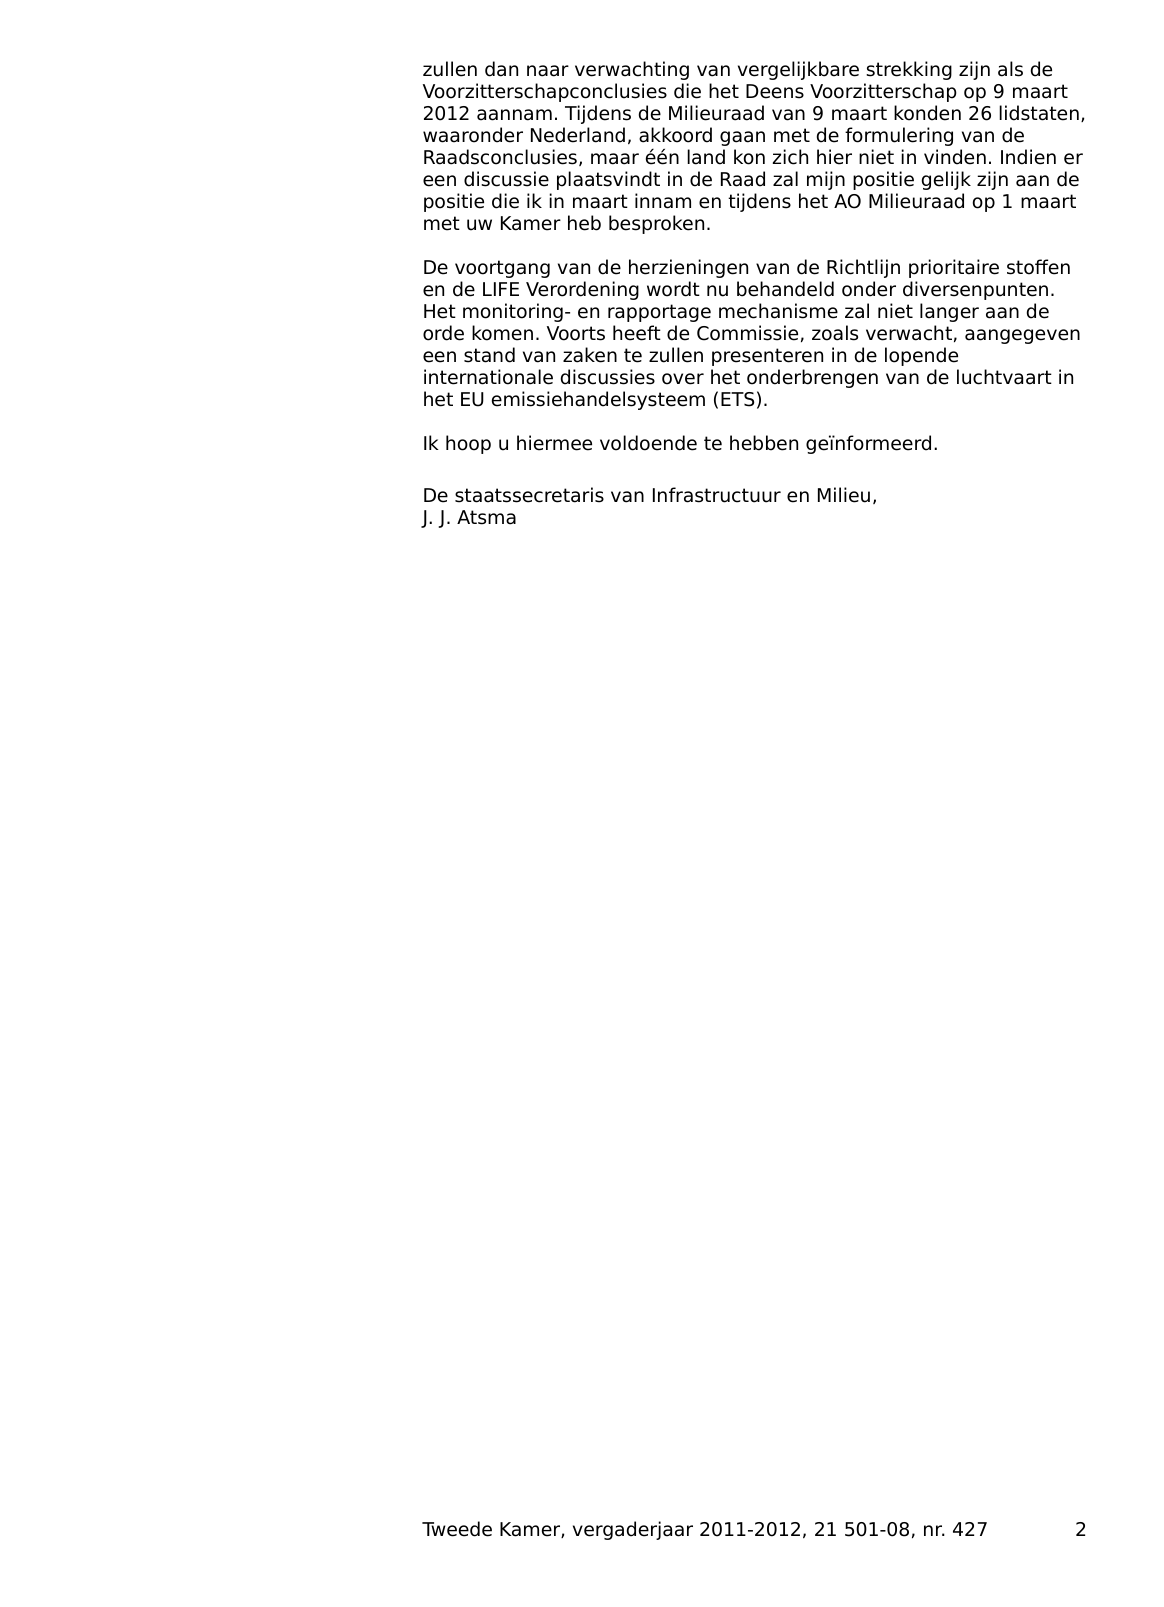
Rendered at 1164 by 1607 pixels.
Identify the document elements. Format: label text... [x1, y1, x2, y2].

text zullen dan naar verwachting van vergelijkbare strekking zijn als de Voorzitterschapconclusies die het Deens Voorzitterschap op 9 maart 2012 aannam. Tijdens de Milieuraad van 9 maart konden 26 lidstaten, waaronder Nederland, akkoord gaan met de formulering van de Raadsconclusies, maar één land kon zich hier niet in vinden. Indien er een discussie plaatsvindt in de Raad zal mijn positie gelijk zijn aan de positie die ik in maart innam en tijdens het AO Milieuraad op 1 maart met uw Kamer heb besproken. [422, 59, 1087, 235]
text De voortgang van de herzieningen van de Richtlijn prioritaire stoffen en de LIFE Verordening wordt nu behandeld onder diversenpunten. Het monitoring- en rapportage mechanisme zal niet langer aan de orde komen. Voorts heeft de Commissie, zoals verwacht, aangegeven een stand van zaken te zullen presenteren in de lopende internationale discussies over het onderbrengen van de luchtvaart in het EU emissiehandelsysteem (ETS). [422, 257, 1087, 411]
text De staatssecretaris van Infrastructuur en Milieu, J. J. Atsma [422, 485, 1087, 529]
text Ik hoop u hiermee voldoende te hebben geïnformeerd. [422, 433, 1087, 455]
